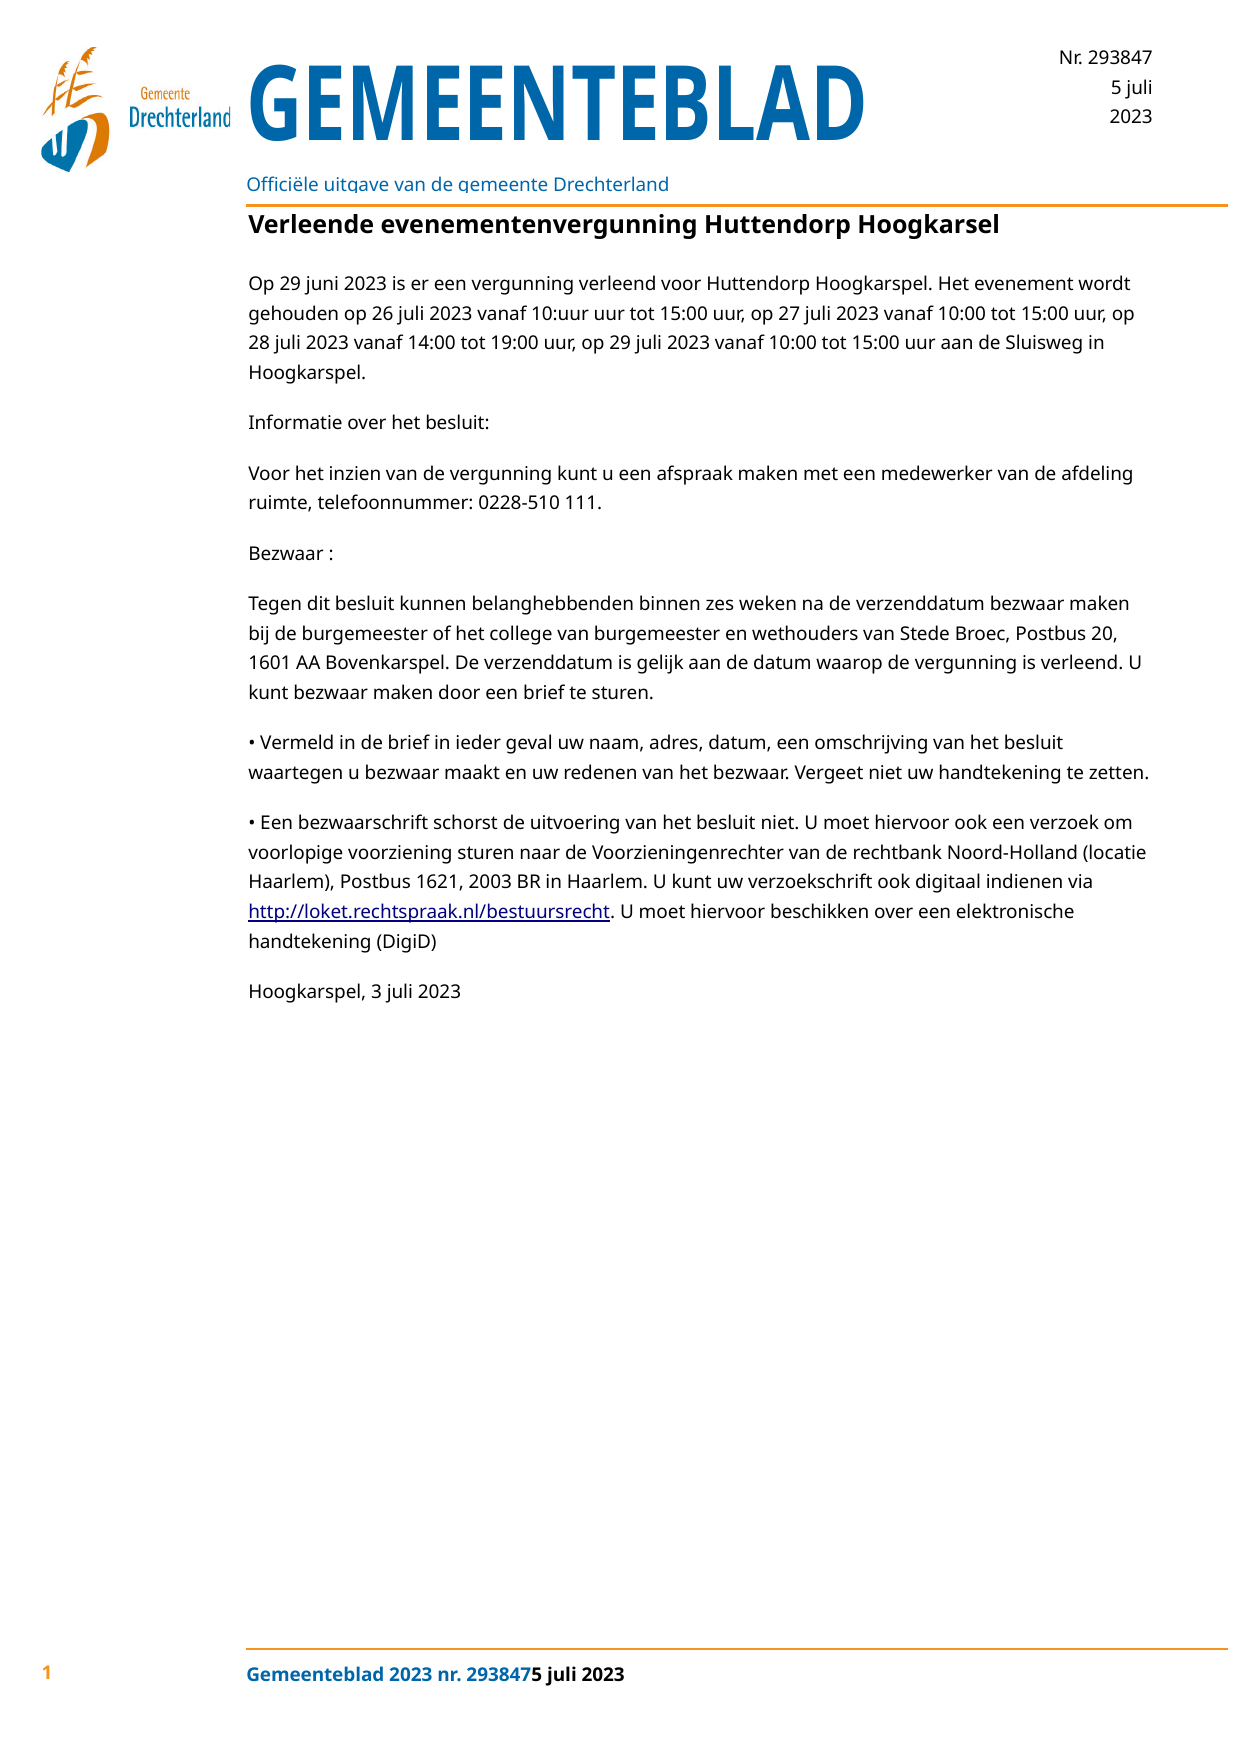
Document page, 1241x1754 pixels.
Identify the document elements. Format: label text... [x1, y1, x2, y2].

text Op 29 juni 2023 is er een vergunning verleend voor Huttendorp Hoogkarspel. Het evenement wordt gehouden op 26 juli 2023 vanaf 10:uur uur tot 15:00 uur, op 27 juli 2023 vanaf 10:00 tot 15:00 uur, op 28 juli 2023 vanaf 14:00 tot 19:00 uur, op 29 juli 2023 vanaf 10:00 tot 15:00 uur aan de Sluisweg in Hoogkarspel. [248, 270, 1152, 385]
picture [41, 47, 231, 172]
picture [226, 115, 231, 124]
text Voor het inzien van de vergunning kunt u een afspraak maken met een medewerker van de afdeling ruimte, telefoonnummer: 0228-510 111. [248, 460, 1152, 515]
text Bezwaar : [248, 540, 1152, 566]
text Hoogkarspel, 3 juli 2023 [248, 978, 1152, 1004]
text Tegen dit besluit kunnen belanghebbenden binnen zes weken na de verzenddatum bezwaar maken bij de burgemeester of het college van burgemeester en wethouders van Stede Broec, Postbus 20, 1601 AA Bovenkarspel. De verzenddatum is gelijk aan de datum waarop de vergunning is verleend. U kunt bezwaar maken door een brief te sturen. [248, 590, 1152, 705]
picture [41, 158, 64, 172]
text • Een bezwaarschrift schorst de uitvoering van het besluit niet. U moet hiervoor ook een verzoek om voorlopige voorziening sturen naar de Voorzieningenrechter van de rechtbank Noord-Holland (locatie Haarlem), Postbus 1621, 2003 BR in Haarlem. U kunt uw verzoekschrift ook digitaal indienen via http://loket.rechtspraak.nl/bestuursrecht. U moet hiervoor beschikken over een elektronische handtekening (DigiD) [248, 809, 1152, 953]
text Informatie over het besluit: [248, 409, 1152, 435]
text • Vermeld in de brief in ieder geval uw naam, adres, datum, een omschrijving van het besluit waartegen u bezwaar maakt en uw redenen van het bezwaar. Vergeet niet uw handtekening te zetten. [248, 729, 1152, 785]
text Verleende evenementenvergunning Huttendorp Hoogkarsel [248, 207, 1152, 241]
